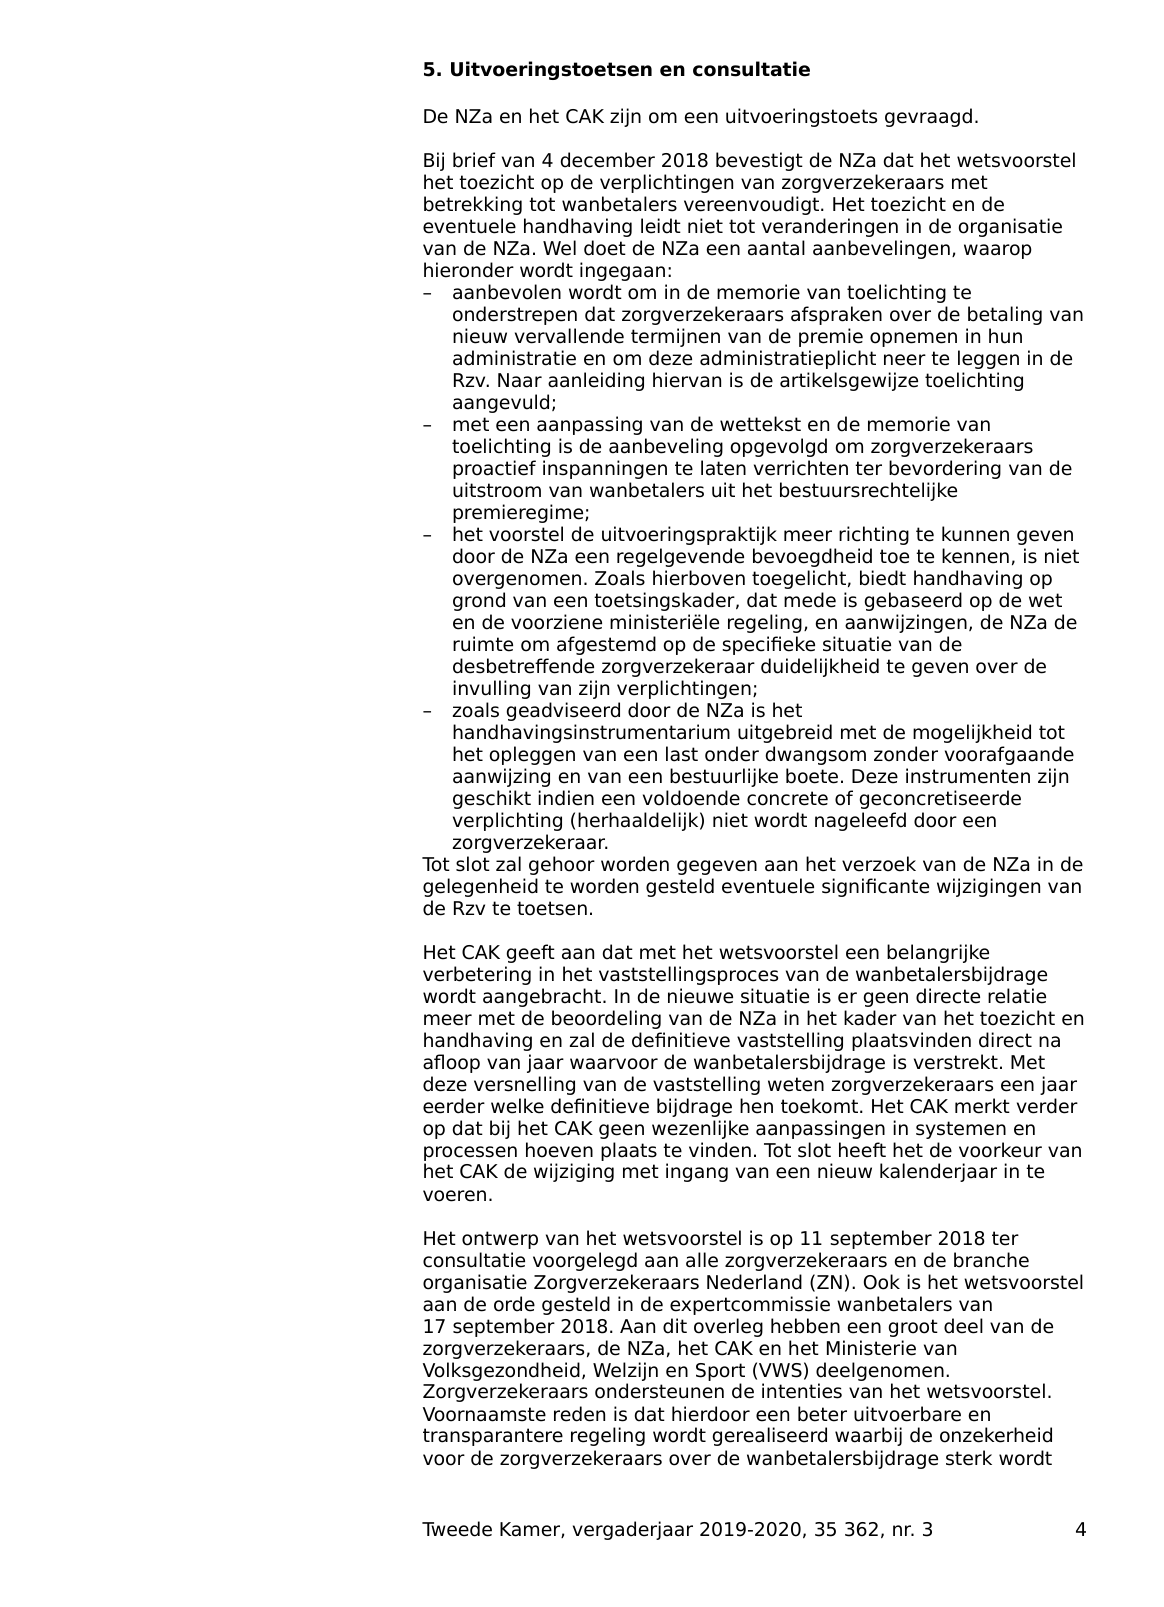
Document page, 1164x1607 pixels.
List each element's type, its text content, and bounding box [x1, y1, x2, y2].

text – met een aanpassing van de wettekst en de memorie van toelichting is de aanbeveling opgevolgd om zorgverzekeraars proactief inspanningen te laten verrichten ter bevordering van de uitstroom van wanbetalers uit het bestuursrechtelijke premieregime; [422, 414, 1087, 524]
text Het CAK geeft aan dat met het wetsvoorstel een belangrijke verbetering in het vaststellingsproces van de wanbetalersbijdrage wordt aangebracht. In de nieuwe situatie is er geen directe relatie meer met de beoordeling van de NZa in het kader van het toezicht en handhaving en zal de definitieve vaststelling plaatsvinden direct na afloop van jaar waarvoor de wanbetalersbijdrage is verstrekt. Met deze versnelling van de vaststelling weten zorgverzekeraars een jaar eerder welke definitieve bijdrage hen toekomt. Het CAK merkt verder op dat bij het CAK geen wezenlijke aanpassingen in systemen en processen hoeven plaats te vinden. Tot slot heeft het de voorkeur van het CAK de wijziging met ingang van een nieuw kalenderjaar in te voeren. [422, 942, 1087, 1205]
text – het voorstel de uitvoeringspraktijk meer richting te kunnen geven door de NZa een regelgevende bevoegdheid toe te kennen, is niet overgenomen. Zoals hierboven toegelicht, biedt handhaving op grond van een toetsingskader, dat mede is gebaseerd op de wet en de voorziene ministeriële regeling, en aanwijzingen, de NZa de ruimte om afgestemd op de specifieke situatie van de desbetreffende zorgverzekeraar duidelijkheid te geven over de invulling van zijn verplichtingen; [422, 524, 1087, 700]
text Tot slot zal gehoor worden gegeven aan het verzoek van de NZa in de gelegenheid te worden gesteld eventuele significante wijzigingen van de Rzv te toetsen. [422, 853, 1087, 919]
text De NZa en het CAK zijn om een uitvoeringstoets gevraagd. [422, 106, 1087, 128]
subtitle 5. Uitvoeringstoetsen en consultatie [422, 59, 1087, 81]
text – zoals geadviseerd door de NZa is het handhavingsinstrumentarium uitgebreid met de mogelijkheid tot het opleggen van een last onder dwangsom zonder voorafgaande aanwijzing en van een bestuurlijke boete. Deze instrumenten zijn geschikt indien een voldoende concrete of geconcretiseerde verplichting (herhaaldelijk) niet wordt nageleefd door een zorgverzekeraar. [422, 700, 1087, 853]
text – aanbevolen wordt om in de memorie van toelichting te onderstrepen dat zorgverzekeraars afspraken over de betaling van nieuw vervallende termijnen van de premie opnemen in hun administratie en om deze administratieplicht neer te leggen in de Rzv. Naar aanleiding hiervan is de artikelsgewijze toelichting aangevuld; [422, 282, 1087, 414]
text Bij brief van 4 december 2018 bevestigt de NZa dat het wetsvoorstel het toezicht op de verplichtingen van zorgverzekeraars met betrekking tot wanbetalers vereenvoudigt. Het toezicht en de eventuele handhaving leidt niet tot veranderingen in de organisatie van de NZa. Wel doet de NZa een aantal aanbevelingen, waarop hieronder wordt ingegaan: [422, 150, 1087, 282]
text Het ontwerp van het wetsvoorstel is op 11 september 2018 ter consultatie voorgelegd aan alle zorgverzekeraars en de branche organisatie Zorgverzekeraars Nederland (ZN). Ook is het wetsvoorstel aan de orde gesteld in de expertcommissie wanbetalers van 17 september 2018. Aan dit overleg hebben een groot deel van de zorgverzekeraars, de NZa, het CAK en het Ministerie van Volksgezondheid, Welzijn en Sport (VWS) deelgenomen. Zorgverzekeraars ondersteunen de intenties van het wetsvoorstel. Voornaamste reden is dat hierdoor een beter uitvoerbare en transparantere regeling wordt gerealiseerd waarbij de onzekerheid voor de zorgverzekeraars over de wanbetalersbijdrage sterk wordt [422, 1228, 1087, 1469]
